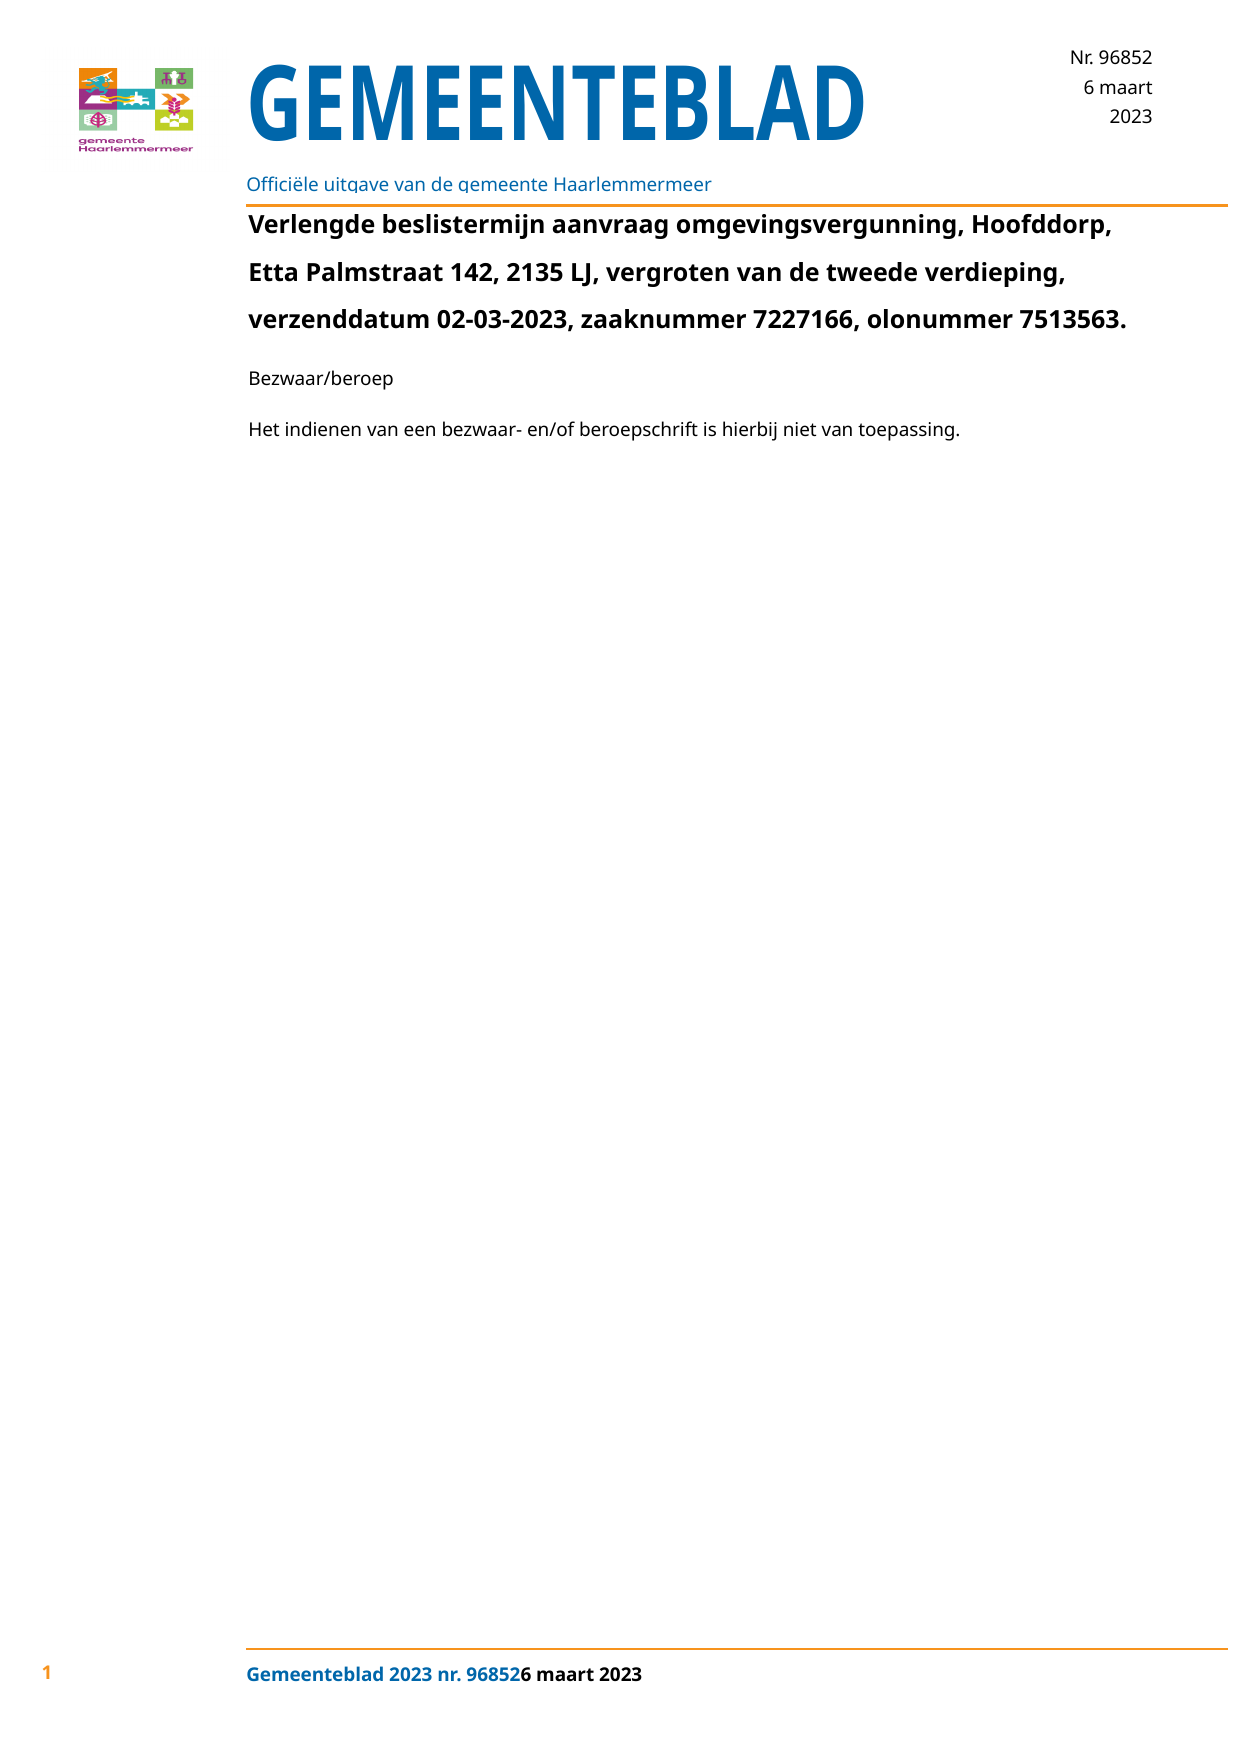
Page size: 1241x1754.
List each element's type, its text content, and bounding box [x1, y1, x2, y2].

text Bezwaar/beroep [248, 366, 1152, 391]
text Verlengde beslistermijn aanvraag omgevingsvergunning, Hoofddorp, Etta Palmstraat 142, 2135 LJ, vergroten van de tweede verdieping, verzenddatum 02-03-2023, zaaknummer 7227166, olonummer 7513563. [248, 207, 1152, 336]
picture [41, 47, 231, 172]
text Het indienen van een bezwaar- en/of beroepschrift is hierbij niet van toepassing. [248, 416, 1152, 442]
